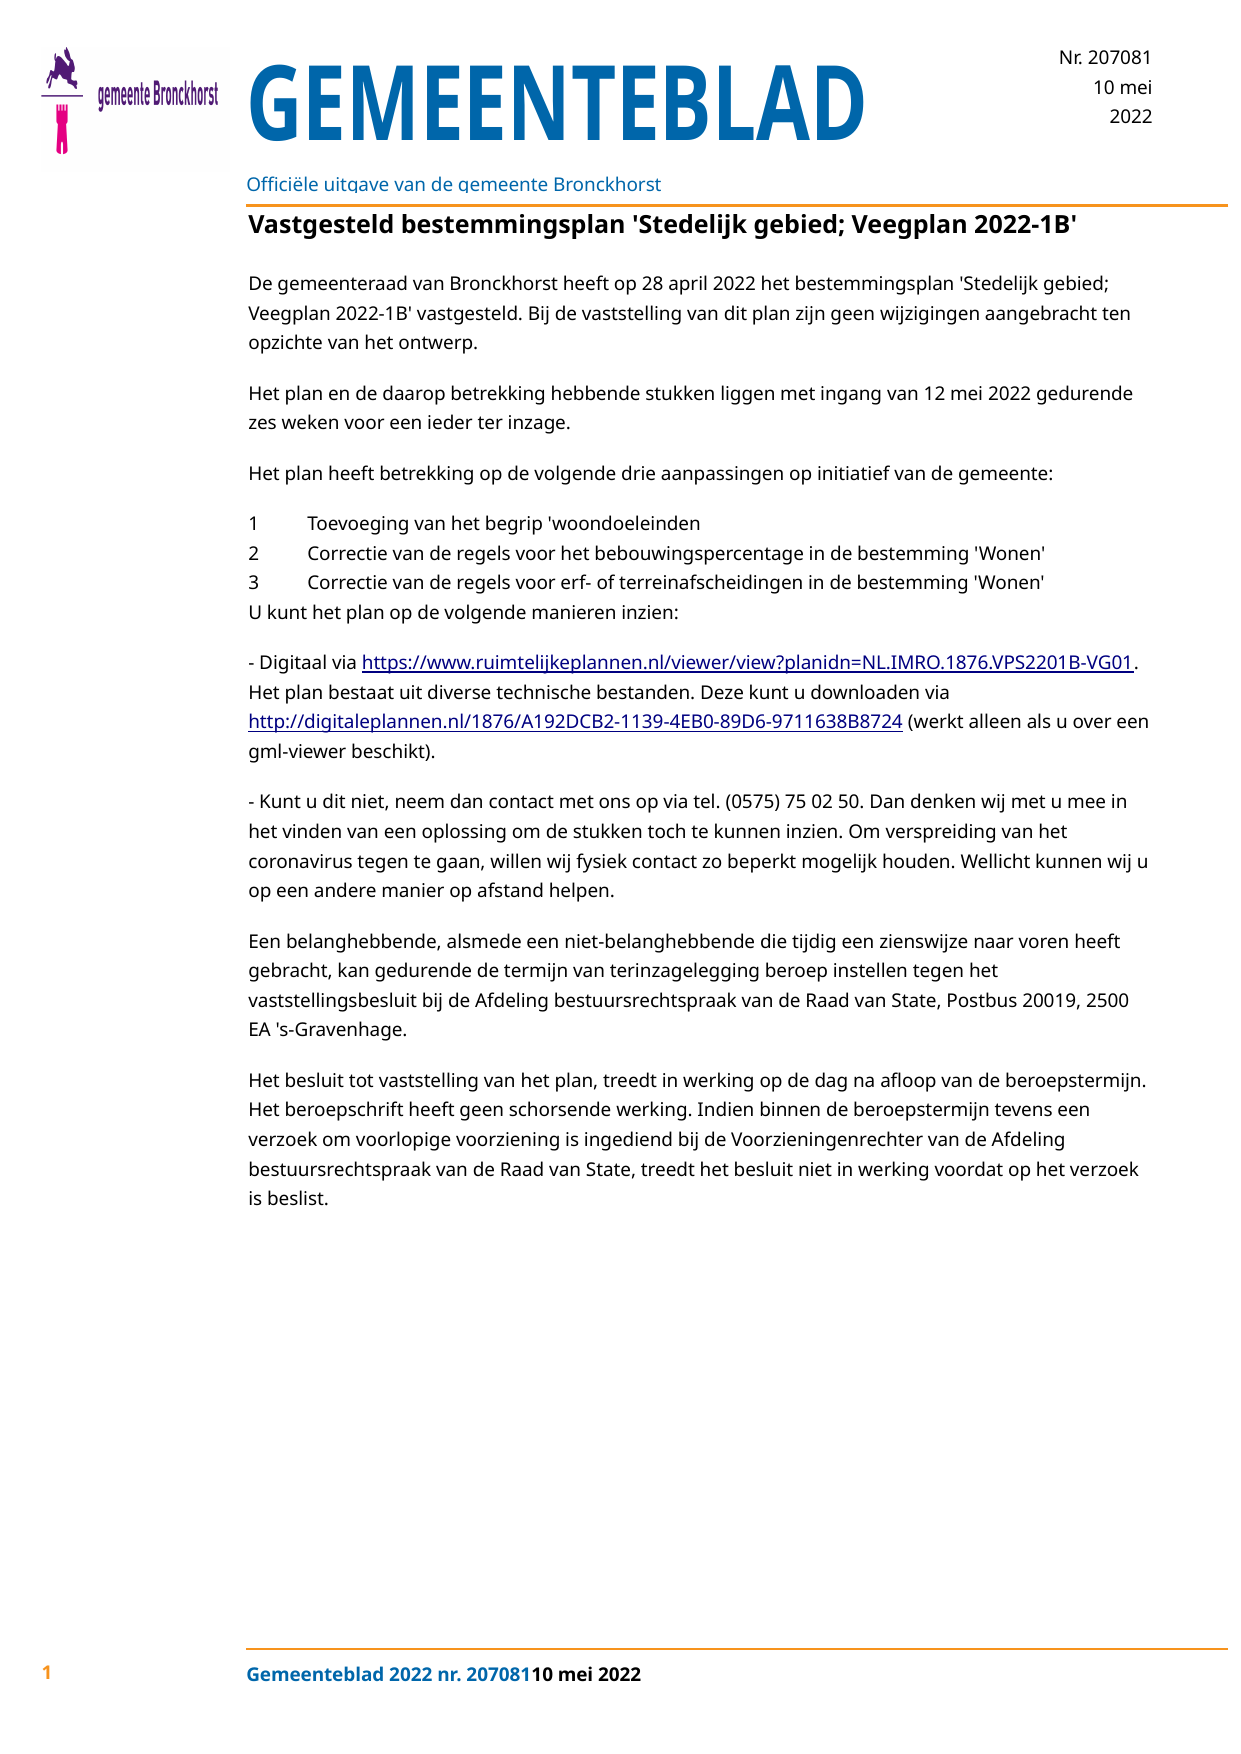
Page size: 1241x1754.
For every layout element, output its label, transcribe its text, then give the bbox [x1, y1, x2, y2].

text Vastgesteld bestemmingsplan 'Stedelijk gebied; Veegplan 2022-1B' [248, 207, 1152, 241]
text Het plan en de daarop betrekking hebbende stukken liggen met ingang van 12 mei 2022 gedurende zes weken voor een ieder ter inzage. [248, 380, 1152, 435]
list Correctie van de regels voor erf- of terreinafscheidingen in de bestemming 'Wonen' [248, 569, 1152, 595]
list Correctie van de regels voor het bebouwingspercentage in de bestemming 'Wonen' [248, 540, 1152, 566]
text - Digitaal via https://www.ruimtelijkeplannen.nl/viewer/view?planidn=NL.IMRO.1876.VPS2201B-VG01. Het plan bestaat uit diverse technische bestanden. Deze kunt u downloaden via http://digitaleplannen.nl/1876/A192DCB2-1139-4EB0-89D6-9711638B8724 (werkt alleen als u over een gml-viewer beschikt). [248, 649, 1152, 764]
text De gemeenteraad van Bronckhorst heeft op 28 april 2022 het bestemmingsplan 'Stedelijk gebied; Veegplan 2022-1B' vastgesteld. Bij de vaststelling van dit plan zijn geen wijzigingen aangebracht ten opzichte van het ontwerp. [248, 270, 1152, 355]
text Een belanghebbende, alsmede een niet-belanghebbende die tijdig een zienswijze naar voren heeft gebracht, kan gedurende de termijn van terinzagelegging beroep instellen tegen het vaststellingsbesluit bij de Afdeling bestuursrechtspraak van de Raad van State, Postbus 20019, 2500 EA 's-Gravenhage. [248, 928, 1152, 1042]
picture [41, 47, 231, 172]
text Het plan heeft betrekking op de volgende drie aanpassingen op initiatief van de gemeente: [248, 460, 1152, 486]
text - Kunt u dit niet, neem dan contact met ons op via tel. (0575) 75 02 50. Dan denken wij met u mee in het vinden van een oplossing om de stukken toch te kunnen inzien. Om verspreiding van het coronavirus tegen te gaan, willen wij fysiek contact zo beperkt mogelijk houden. Wellicht kunnen wij u op een andere manier op afstand helpen. [248, 789, 1152, 903]
text U kunt het plan op de volgende manieren inzien: [248, 599, 1152, 625]
text Het besluit tot vaststelling van het plan, treedt in werking op de dag na afloop van de beroepstermijn. Het beroepschrift heeft geen schorsende werking. Indien binnen de beroepstermijn tevens een verzoek om voorlopige voorziening is ingediend bij de Voorzieningenrechter van de Afdeling bestuursrechtspraak van de Raad van State, treedt het besluit niet in werking voordat op het verzoek is beslist. [248, 1067, 1152, 1211]
list Toevoeging van het begrip 'woondoeleinden [248, 510, 1152, 536]
